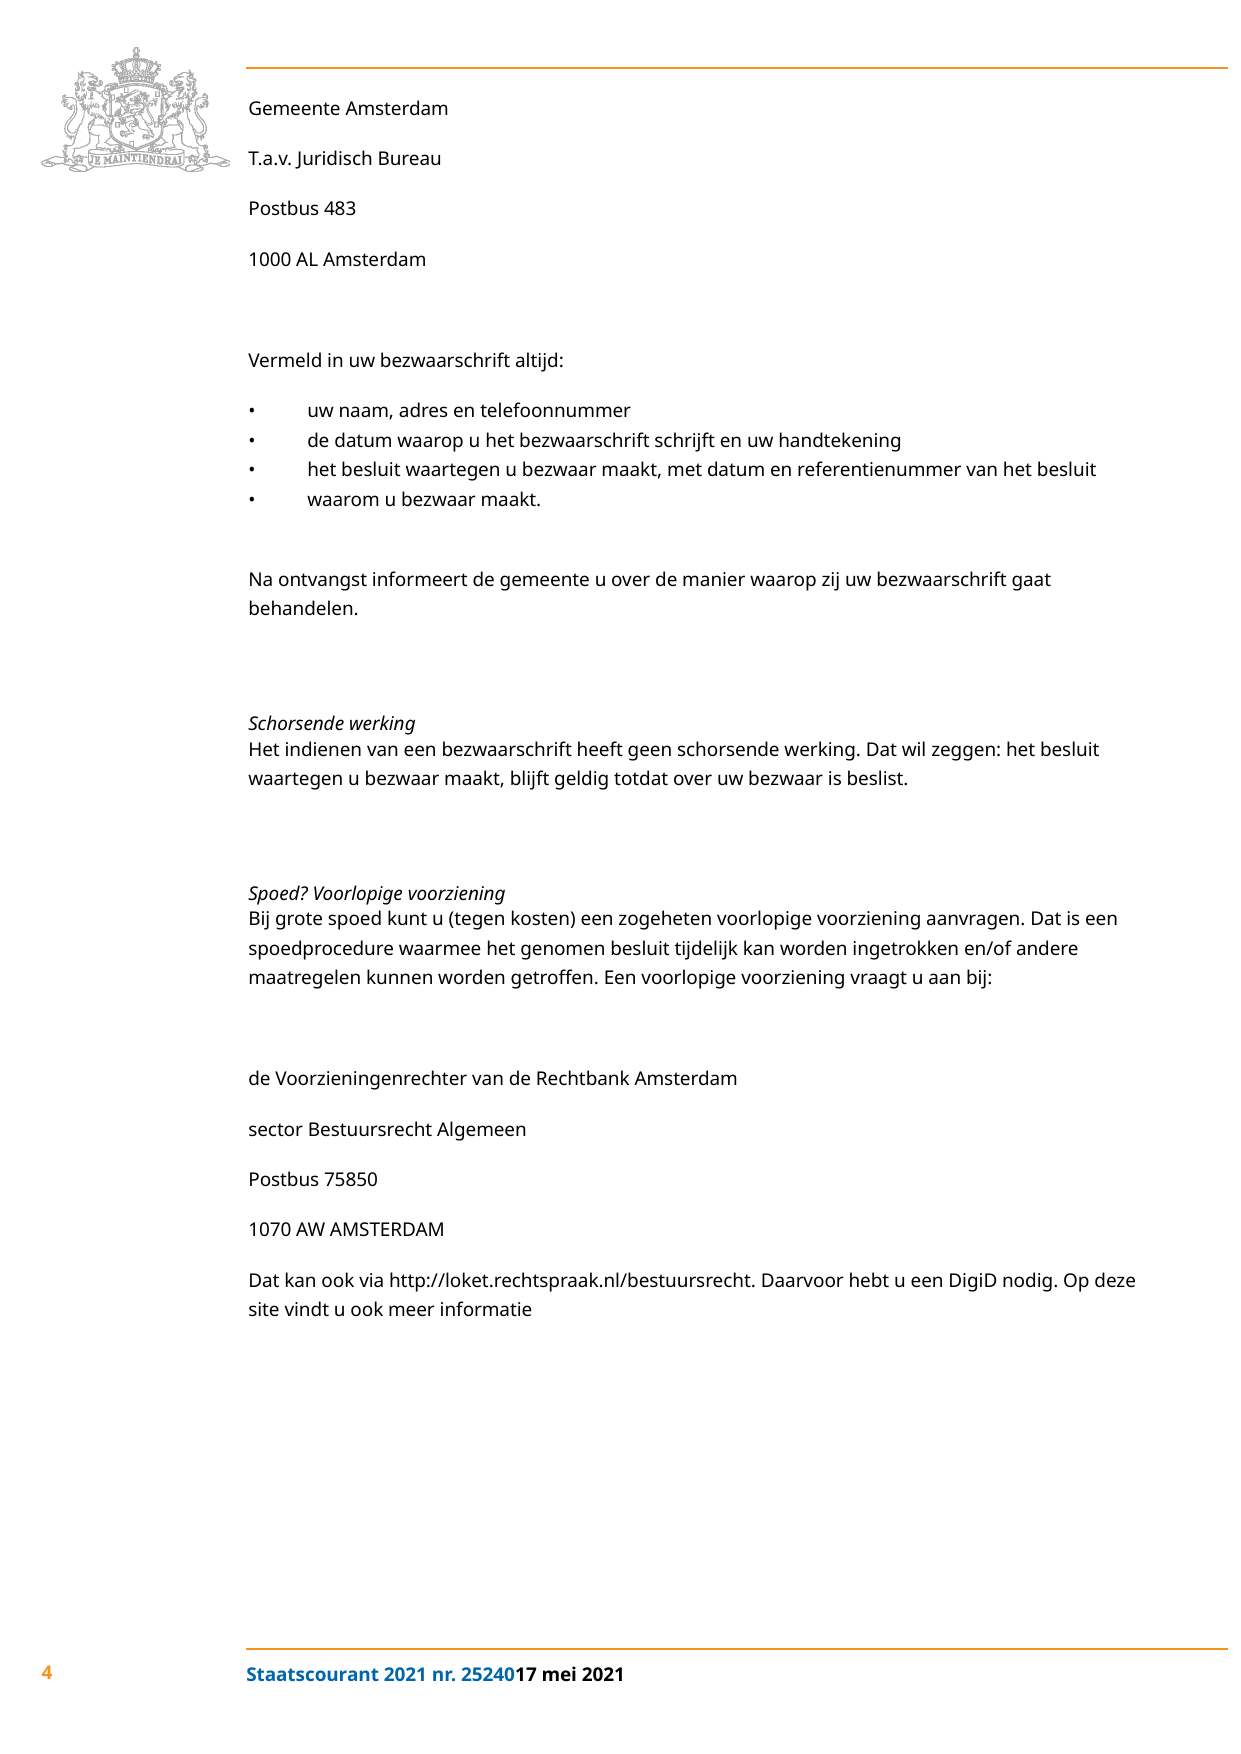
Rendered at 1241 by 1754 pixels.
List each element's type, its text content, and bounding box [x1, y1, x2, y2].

picture [41, 47, 231, 172]
text Gemeente Amsterdam [248, 95, 1152, 121]
list de datum waarop u het bezwaarschrift schrijft en uw handtekening [248, 427, 1152, 453]
text de Voorzieningenrechter van de Rechtbank Amsterdam [248, 1065, 1152, 1091]
text Vermeld in uw bezwaarschrift altijd: [248, 347, 1152, 373]
text Schorsende werking [248, 710, 1152, 736]
text Bij grote spoed kunt u (tegen kosten) een zogeheten voorlopige voorziening aanvragen. Dat is een spoedprocedure waarmee het genomen besluit tijdelijk kan worden ingetrokken en/of andere maatregelen kunnen worden getroffen. Een voorlopige voorziening vraagt u aan bij: [248, 905, 1152, 990]
text T.a.v. Juridisch Bureau [248, 145, 1152, 171]
list het besluit waartegen u bezwaar maakt, met datum en referentienummer van het besluit [248, 456, 1152, 482]
text sector Bestuursrecht Algemeen [248, 1116, 1152, 1142]
text Na ontvangst informeert de gemeente u over de manier waarop zij uw bezwaarschrift gaat behandelen. [248, 566, 1152, 621]
list uw naam, adres en telefoonnummer [248, 397, 1152, 423]
text Het indienen van een bezwaarschrift heeft geen schorsende werking. Dat wil zeggen: het besluit waartegen u bezwaar maakt, blijft geldig totdat over uw bezwaar is beslist. [248, 736, 1152, 791]
list waarom u bezwaar maakt. [248, 486, 1152, 512]
text 1000 AL Amsterdam [248, 246, 1152, 272]
text Dat kan ook via http://loket.rechtspraak.nl/bestuursrecht. Daarvoor hebt u een DigiD nodig. Op deze site vindt u ook meer informatie [248, 1267, 1152, 1322]
text 1070 AW AMSTERDAM [248, 1217, 1152, 1242]
text Spoed? Voorlopige voorziening [248, 880, 1152, 905]
text Postbus 75850 [248, 1166, 1152, 1192]
text Postbus 483 [248, 196, 1152, 221]
